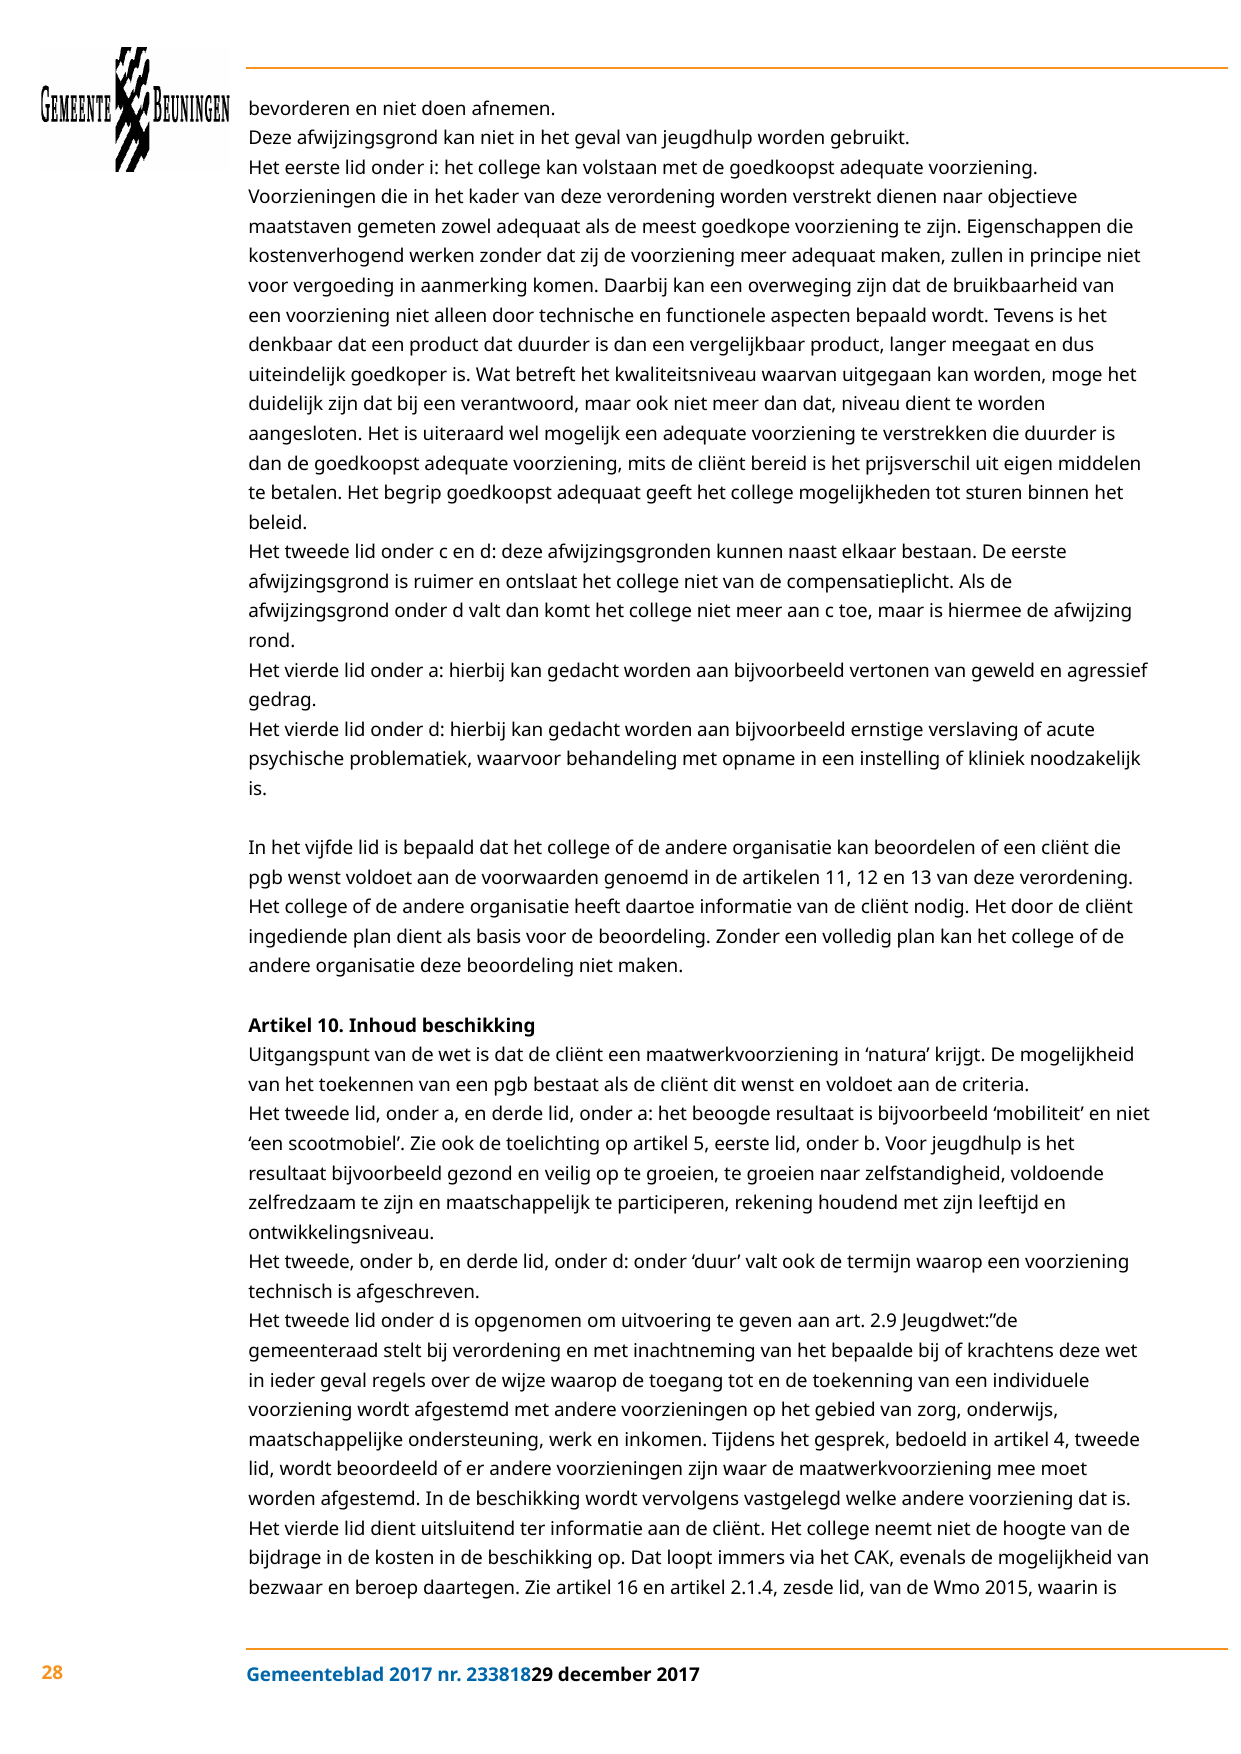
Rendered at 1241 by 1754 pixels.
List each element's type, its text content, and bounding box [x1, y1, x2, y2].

text Het vierde lid dient uitsluitend ter informatie aan de cliënt. Het college neemt niet de hoogte van de bijdrage in de kosten in de beschikking op. Dat loopt immers via het CAK, evenals de mogelijkheid van bezwaar en beroep daartegen. Zie artikel 16 en artikel 2.1.4, zesde lid, van de Wmo 2015, waarin is [248, 1515, 1152, 1600]
text Het vierde lid onder d: hierbij kan gedacht worden aan bijvoorbeeld ernstige verslaving of acute psychische problematiek, waarvoor behandeling met opname in een instelling of kliniek noodzakelijk is. [248, 716, 1152, 801]
text Het eerste lid onder i: het college kan volstaan met de goedkoopst adequate voorziening. Voorzieningen die in het kader van deze verordening worden verstrekt dienen naar objectieve maatstaven gemeten zowel adequaat als de meest goedkope voorziening te zijn. Eigenschappen die kostenverhogend werken zonder dat zij de voorziening meer adequaat maken, zullen in principe niet voor vergoeding in aanmerking komen. Daarbij kan een overweging zijn dat de bruikbaarheid van een voorziening niet alleen door technische en functionele aspecten bepaald wordt. Tevens is het denkbaar dat een product dat duurder is dan een vergelijkbaar product, langer meegaat en dus uiteindelijk goedkoper is. Wat betreft het kwaliteitsniveau waarvan uitgegaan kan worden, moge het duidelijk zijn dat bij een verantwoord, maar ook niet meer dan dat, niveau dient te worden aangesloten. Het is uiteraard wel mogelijk een adequate voorziening te verstrekken die duurder is dan de goedkoopst adequate voorziening, mits de cliënt bereid is het prijsverschil uit eigen middelen te betalen. Het begrip goedkoopst adequaat geeft het college mogelijkheden tot sturen binnen het beleid. [248, 154, 1152, 535]
text Het tweede lid onder c en d: deze afwijzingsgronden kunnen naast elkaar bestaan. De eerste afwijzingsgrond is ruimer en ontslaat het college niet van de compensatieplicht. Als de afwijzingsgrond onder d valt dan komt het college niet meer aan c toe, maar is hiermee de afwijzing rond. [248, 538, 1152, 653]
text Het tweede lid, onder a, en derde lid, onder a: het beoogde resultaat is bijvoorbeeld ‘mobiliteit’ en niet ‘een scootmobiel’. Zie ook de toelichting op artikel 5, eerste lid, onder b. Voor jeugdhulp is het resultaat bijvoorbeeld gezond en veilig op te groeien, te groeien naar zelfstandigheid, voldoende zelfredzaam te zijn en maatschappelijk te participeren, rekening houdend met zijn leeftijd en ontwikkelingsniveau. [248, 1101, 1152, 1245]
text Artikel 10. Inhoud beschikking [248, 1012, 1152, 1038]
text Het tweede, onder b, en derde lid, onder d: onder ‘duur’ valt ook de termijn waarop een voorziening technisch is afgeschreven. [248, 1248, 1152, 1304]
text Deze afwijzingsgrond kan niet in het geval van jeugdhulp worden gebruikt. [248, 124, 1152, 150]
text Het vierde lid onder a: hierbij kan gedacht worden aan bijvoorbeeld vertonen van geweld en agressief gedrag. [248, 657, 1152, 712]
text Uitgangspunt van de wet is dat de cliënt een maatwerkvoorziening in ‘natura’ krijgt. De mogelijkheid van het toekennen van een pgb bestaat als de cliënt dit wenst en voldoet aan de criteria. [248, 1041, 1152, 1097]
text Het tweede lid onder d is opgenomen om uitvoering te geven aan art. 2.9 Jeugdwet:”de gemeenteraad stelt bij verordening en met inachtneming van het bepaalde bij of krachtens deze wet in ieder geval regels over de wijze waarop de toegang tot en de toekenning van een individuele voorziening wordt afgestemd met andere voorzieningen op het gebied van zorg, onderwijs, maatschappelijke ondersteuning, werk en inkomen. Tijdens het gesprek, bedoeld in artikel 4, tweede lid, wordt beoordeeld of er andere voorzieningen zijn waar de maatwerkvoorziening mee moet worden afgestemd. In de beschikking wordt vervolgens vastgelegd welke andere voorziening dat is. [248, 1308, 1152, 1511]
text In het vijfde lid is bepaald dat het college of de andere organisatie kan beoordelen of een cliënt die pgb wenst voldoet aan de voorwaarden genoemd in de artikelen 11, 12 en 13 van deze verordening. Het college of de andere organisatie heeft daartoe informatie van de cliënt nodig. Het door de cliënt ingediende plan dient als basis voor de beoordeling. Zonder een volledig plan kan het college of de andere organisatie deze beoordeling niet maken. [248, 834, 1152, 978]
text bevorderen en niet doen afnemen. [248, 95, 1152, 121]
picture [41, 47, 231, 172]
